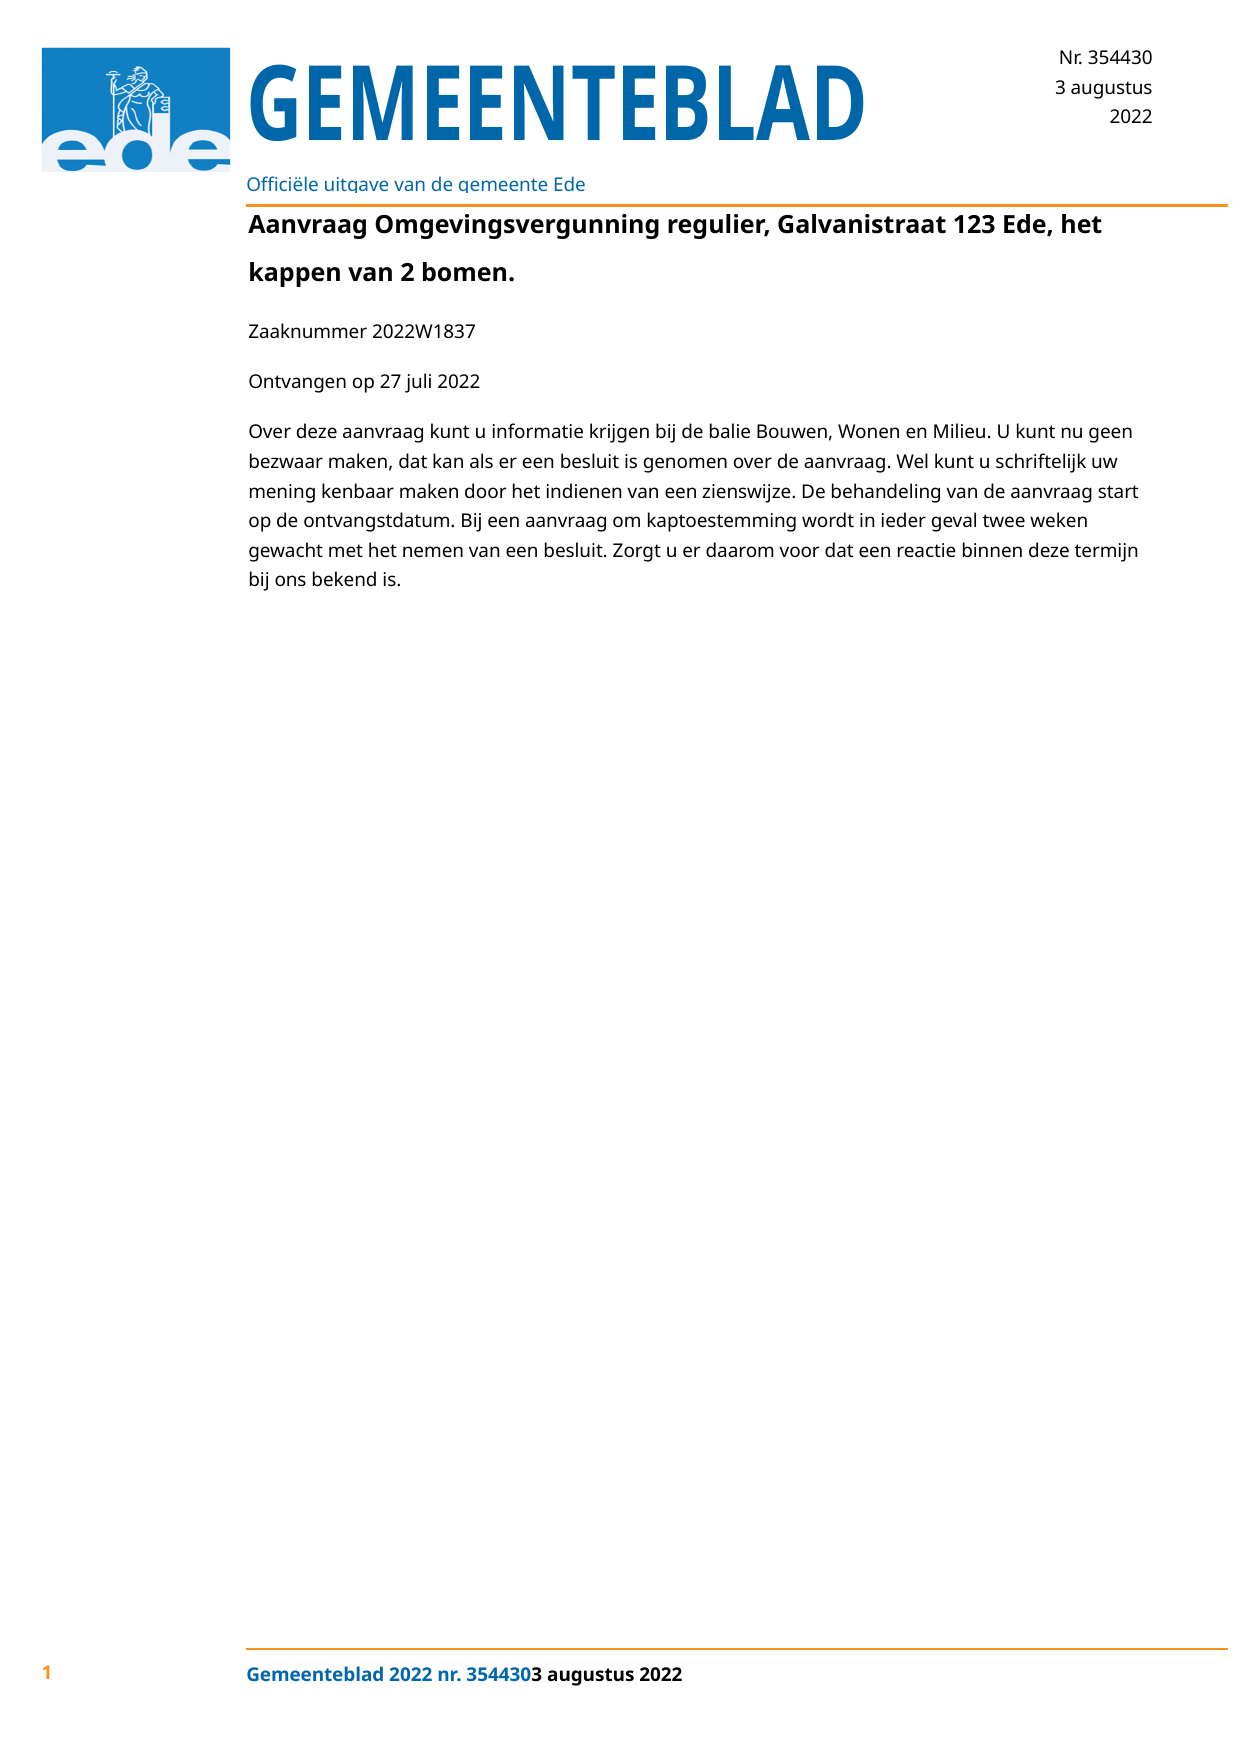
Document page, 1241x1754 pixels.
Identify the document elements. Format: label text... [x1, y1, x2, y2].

text Over deze aanvraag kunt u informatie krijgen bij de balie Bouwen, Wonen en Milieu. U kunt nu geen bezwaar maken, dat kan als er een besluit is genomen over de aanvraag. Wel kunt u schriftelijk uw mening kenbaar maken door het indienen van een zienswijze. De behandeling van de aanvraag start op de ontvangstdatum. Bij een aanvraag om kaptoestemming wordt in ieder geval twee weken gewacht met het nemen van een besluit. Zorgt u er daarom voor dat een reactie binnen deze termijn bij ons bekend is. [248, 419, 1152, 592]
text Ontvangen op 27 juli 2022 [248, 368, 1152, 394]
text Aanvraag Omgevingsvergunning regulier, Galvanistraat 123 Ede, het kappen van 2 bomen. [248, 207, 1152, 288]
picture [41, 47, 231, 172]
text Zaaknummer 2022W1837 [248, 318, 1152, 344]
